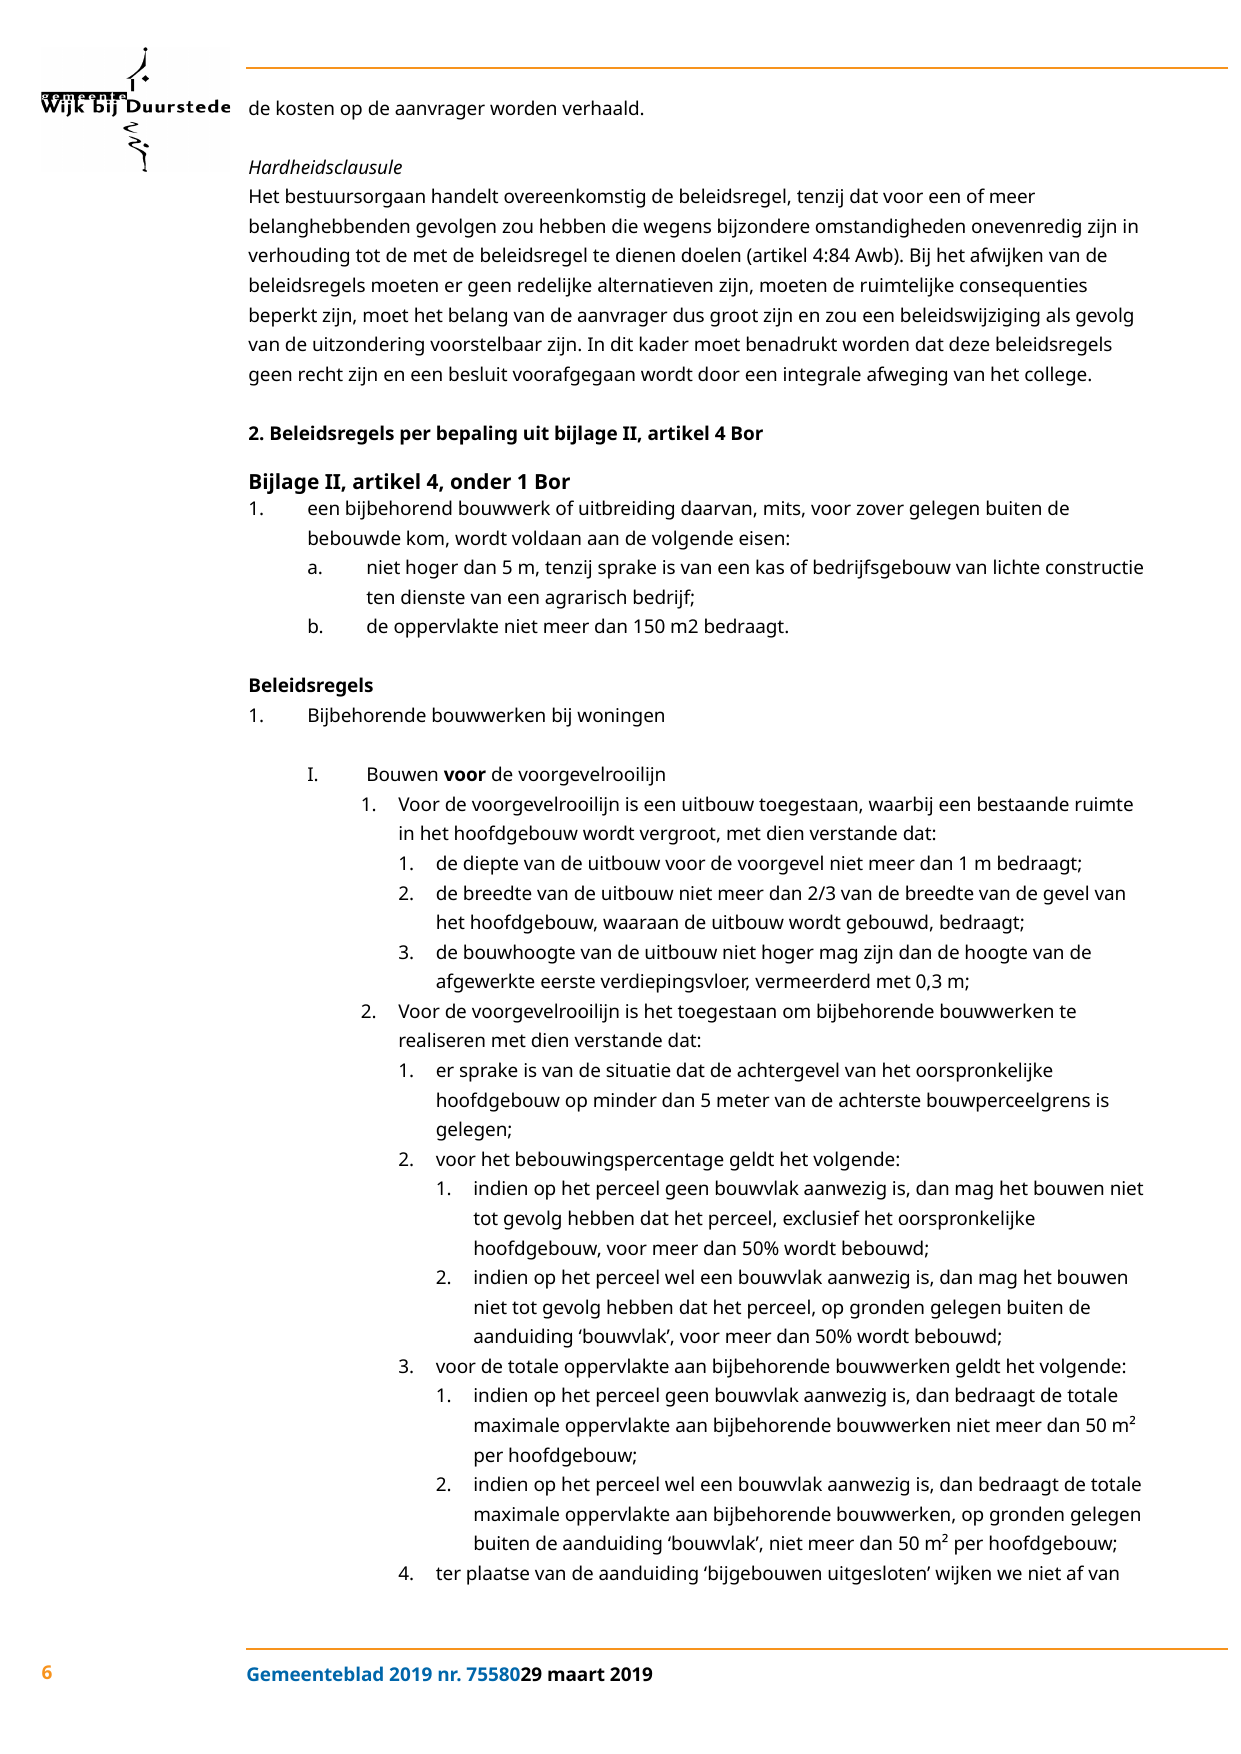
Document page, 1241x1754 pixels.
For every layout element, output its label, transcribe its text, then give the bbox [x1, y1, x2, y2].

text Het bestuursorgaan handelt overeenkomstig de beleidsregel, tenzij dat voor een of meer belanghebbenden gevolgen zou hebben die wegens bijzondere omstandigheden onevenredig zijn in verhouding tot de met de beleidsregel te dienen doelen (artikel 4:84 Awb). Bij het afwijken van de beleidsregels moeten er geen redelijke alternatieven zijn, moeten de ruimtelijke consequenties beperkt zijn, moet het belang van de aanvrager dus groot zijn en zou een beleidswijziging als gevolg van de uitzondering voorstelbaar zijn. In dit kader moet benadrukt worden dat deze beleidsregels geen recht zijn en een besluit voorafgegaan wordt door een integrale afweging van het college. [248, 183, 1152, 387]
list de bouwhoogte van de uitbouw niet hoger mag zijn dan de hoogte van de afgewerkte eerste verdiepingsvloer, vermeerderd met 0,3 m; [398, 939, 1152, 994]
text de kosten op de aanvrager worden verhaald. [248, 95, 1152, 121]
text Beleidsregels [248, 673, 1152, 698]
list indien op het perceel wel een bouwvlak aanwezig is, dan bedraagt de totale maximale oppervlakte aan bijbehorende bouwwerken, op gronden gelegen buiten de aanduiding ‘bouwvlak’, niet meer dan 50 m² per hoofdgebouw; [436, 1471, 1152, 1556]
picture [41, 47, 231, 172]
list voor het bebouwingspercentage geldt het volgende: [398, 1146, 1152, 1172]
text Hardheidsclausule [248, 154, 1152, 180]
list indien op het perceel geen bouwvlak aanwezig is, dan mag het bouwen niet tot gevolg hebben dat het perceel, exclusief het oorspronkelijke hoofdgebouw, voor meer dan 50% wordt bebouwd; [436, 1176, 1152, 1261]
list voor de totale oppervlakte aan bijbehorende bouwwerken geldt het volgende: [398, 1353, 1152, 1379]
list de oppervlakte niet meer dan 150 m2 bedraagt. [307, 613, 1152, 639]
list de diepte van de uitbouw voor de voorgevel niet meer dan 1 m bedraagt; [398, 850, 1152, 876]
text 2. Beleidsregels per bepaling uit bijlage II, artikel 4 Bor [248, 420, 1152, 446]
list niet hoger dan 5 m, tenzij sprake is van een kas of bedrijfsgebouw van lichte constructie ten dienste van een agrarisch bedrijf; [307, 554, 1152, 610]
list indien op het perceel wel een bouwvlak aanwezig is, dan mag het bouwen niet tot gevolg hebben dat het perceel, op gronden gelegen buiten de aanduiding ‘bouwvlak’, voor meer dan 50% wordt bebouwd; [436, 1264, 1152, 1349]
list een bijbehorend bouwwerk of uitbreiding daarvan, mits, voor zover gelegen buiten de bebouwde kom, wordt voldaan aan de volgende eisen: [248, 495, 1152, 551]
list ter plaatse van de aanduiding ‘bijgebouwen uitgesloten’ wijken we niet af van [398, 1560, 1152, 1586]
list Bouwen voor de voorgevelrooilijn [307, 761, 1152, 787]
list Bijbehorende bouwwerken bij woningen [248, 702, 1152, 728]
list er sprake is van de situatie dat de achtergevel van het oorspronkelijke hoofdgebouw op minder dan 5 meter van de achterste bouwperceelgrens is gelegen; [398, 1057, 1152, 1142]
text Bijlage II, artikel 4, onder 1 Bor [248, 467, 1152, 495]
list Voor de voorgevelrooilijn is een uitbouw toegestaan, waarbij een bestaande ruimte in het hoofdgebouw wordt vergroot, met dien verstande dat: [361, 791, 1152, 846]
list de breedte van de uitbouw niet meer dan 2/3 van de breedte van de gevel van het hoofdgebouw, waaraan de uitbouw wordt gebouwd, bedraagt; [398, 880, 1152, 935]
list Voor de voorgevelrooilijn is het toegestaan om bijbehorende bouwwerken te realiseren met dien verstande dat: [361, 998, 1152, 1053]
list indien op het perceel geen bouwvlak aanwezig is, dan bedraagt de totale maximale oppervlakte aan bijbehorende bouwwerken niet meer dan 50 m² per hoofdgebouw; [436, 1383, 1152, 1468]
